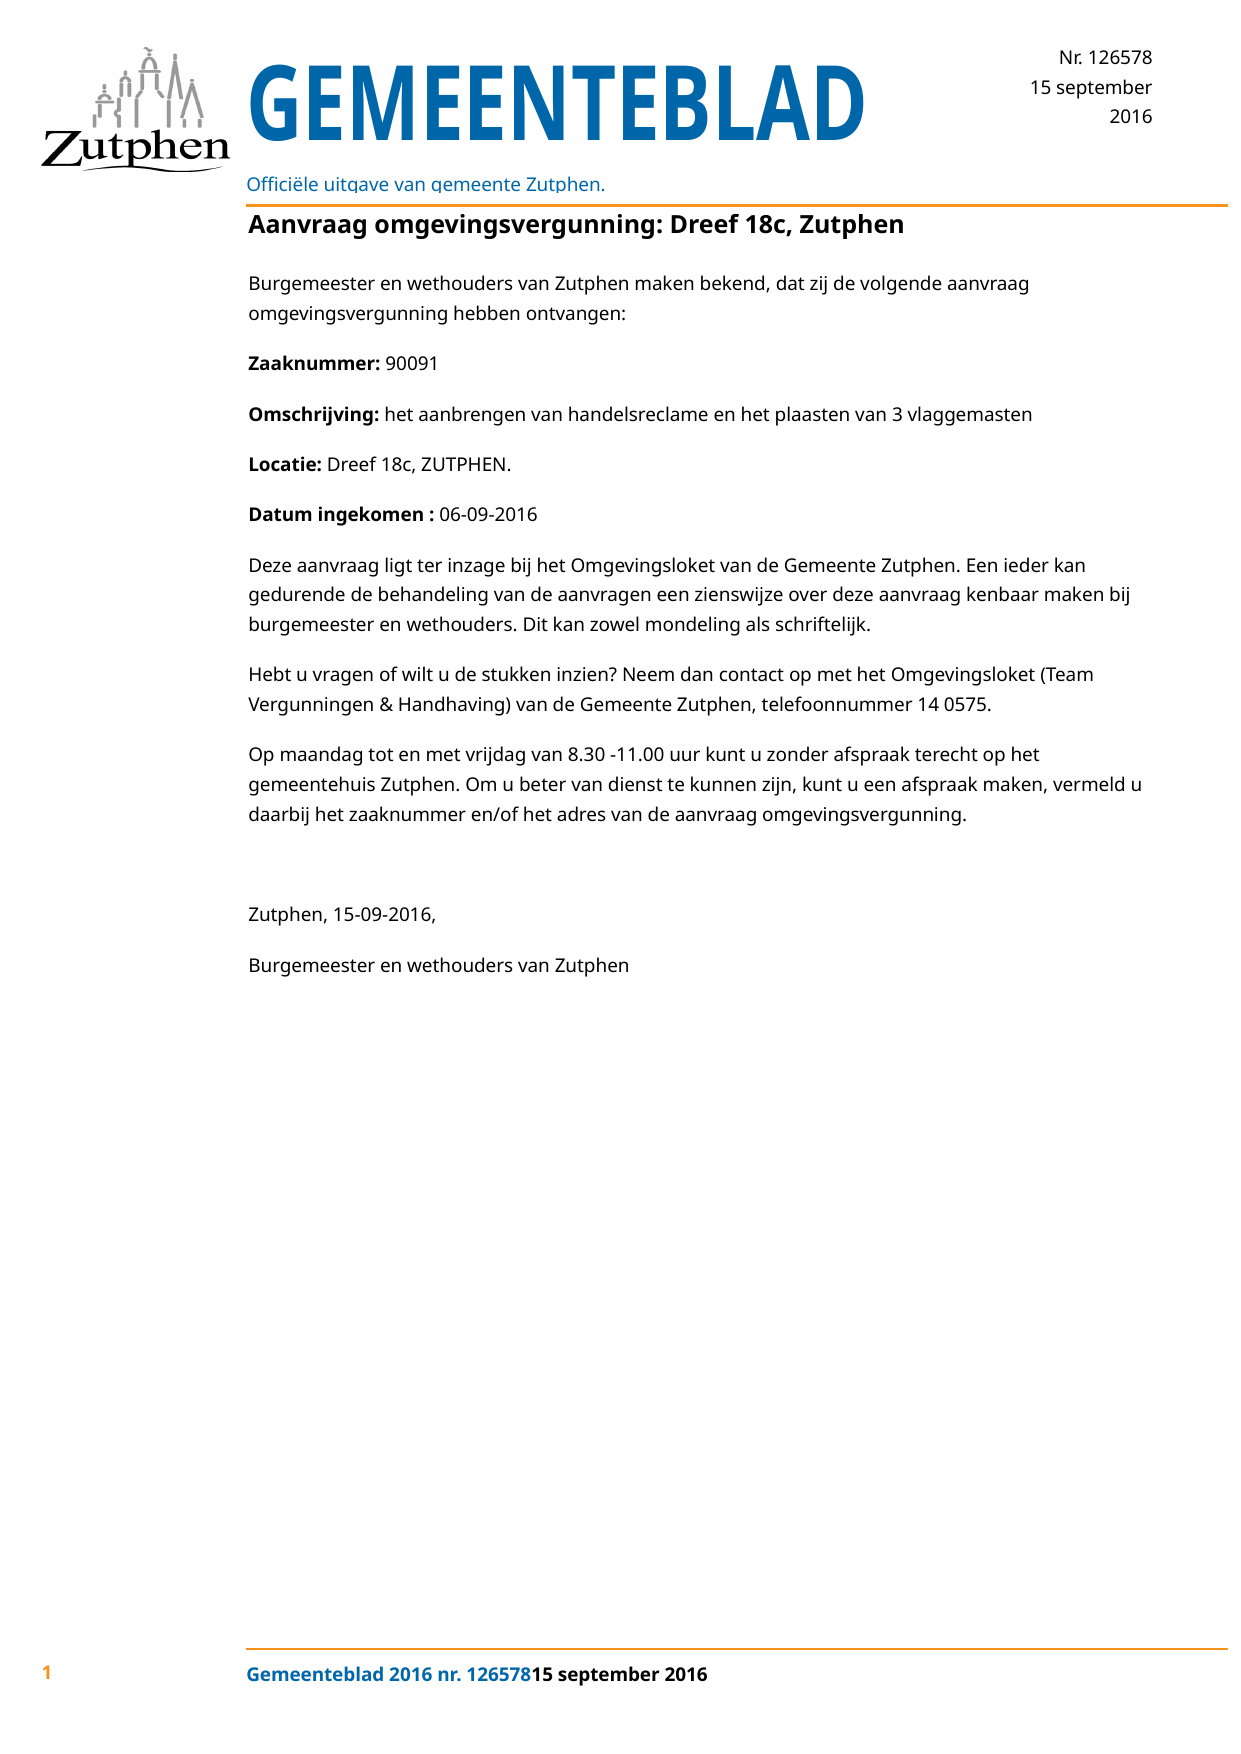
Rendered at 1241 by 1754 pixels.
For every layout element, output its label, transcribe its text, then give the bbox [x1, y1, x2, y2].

text Burgemeester en wethouders van Zutphen maken bekend, dat zij de volgende aanvraag omgevingsvergunning hebben ontvangen: [248, 270, 1152, 326]
picture [41, 47, 231, 172]
text Hebt u vragen of wilt u de stukken inzien? Neem dan contact op met het Omgevingsloket (Team Vergunningen & Handhaving) van de Gemeente Zutphen, telefoonnummer 14 0575. [248, 662, 1152, 717]
text Zaaknummer: 90091 [248, 350, 1152, 376]
text Burgemeester en wethouders van Zutphen [248, 952, 1152, 978]
text Deze aanvraag ligt ter inzage bij het Omgevingsloket van de Gemeente Zutphen. Een ieder kan gedurende de behandeling van de aanvragen een zienswijze over deze aanvraag kenbaar maken bij burgemeester en wethouders. Dit kan zowel mondeling als schriftelijk. [248, 552, 1152, 637]
text Aanvraag omgevingsvergunning: Dreef 18c, Zutphen [248, 207, 1152, 241]
text Op maandag tot en met vrijdag van 8.30 -11.00 uur kunt u zonder afspraak terecht op het gemeentehuis Zutphen. Om u beter van dienst te kunnen zijn, kunt u een afspraak maken, vermeld u daarbij het zaaknummer en/of het adres van de aanvraag omgevingsvergunning. [248, 742, 1152, 826]
text Datum ingekomen : 06-09-2016 [248, 502, 1152, 527]
text Locatie: Dreef 18c, ZUTPHEN. [248, 451, 1152, 477]
text Omschrijving: het aanbrengen van handelsreclame en het plaasten van 3 vlaggemasten [248, 401, 1152, 426]
text Zutphen, 15-09-2016, [248, 902, 1152, 927]
